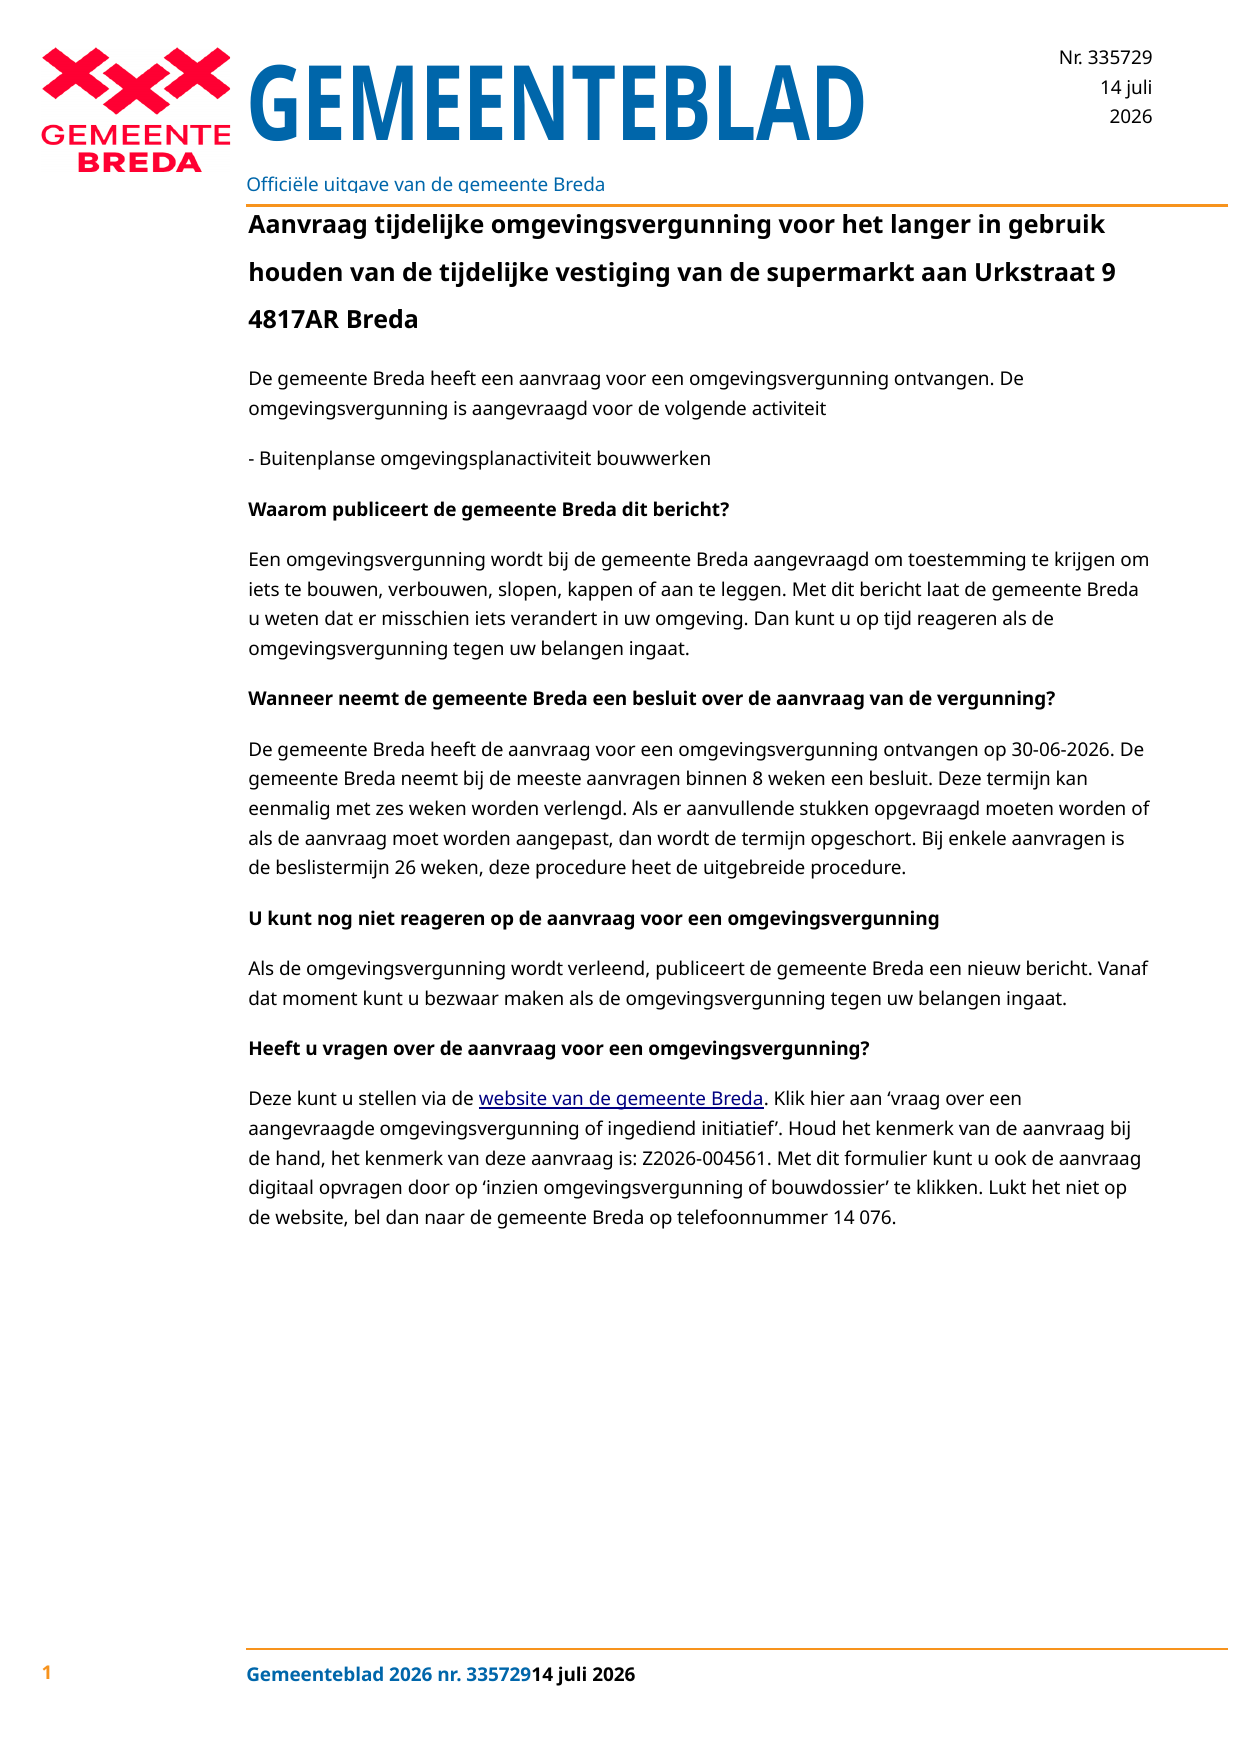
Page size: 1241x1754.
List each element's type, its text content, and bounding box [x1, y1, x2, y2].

text - Buitenplanse omgevingsplanactiviteit bouwwerken [248, 446, 1152, 471]
text U kunt nog niet reageren op de aanvraag voor een omgevingsvergunning [248, 905, 1152, 930]
text Aanvraag tijdelijke omgevingsvergunning voor het langer in gebruik houden van de tijdelijke vestiging van de supermarkt aan Urkstraat 9 4817AR Breda [248, 207, 1152, 336]
text Een omgevingsvergunning wordt bij de gemeente Breda aangevraagd om toestemming te krijgen om iets te bouwen, verbouwen, slopen, kappen of aan te leggen. Met dit bericht laat de gemeente Breda u weten dat er misschien iets verandert in uw omgeving. Dan kunt u op tijd reageren als de omgevingsvergunning tegen uw belangen ingaat. [248, 546, 1152, 661]
text Deze kunt u stellen via de website van de gemeente Breda. Klik hier aan ‘vraag over een aangevraagde omgevingsvergunning of ingediend initiatief’. Houd het kenmerk van de aanvraag bij de hand, het kenmerk van deze aanvraag is: Z2026-004561. Met dit formulier kunt u ook de aanvraag digitaal opvragen door op ‘inzien omgevingsvergunning of bouwdossier’ te klikken. Lukt het niet op de website, bel dan naar de gemeente Breda op telefoonnummer 14 076. [248, 1086, 1152, 1229]
text De gemeente Breda heeft een aanvraag voor een omgevingsvergunning ontvangen. De omgevingsvergunning is aangevraagd voor de volgende activiteit [248, 366, 1152, 421]
text De gemeente Breda heeft de aanvraag voor een omgevingsvergunning ontvangen op 30-06-2026. De gemeente Breda neemt bij de meeste aanvragen binnen 8 weken een besluit. Deze termijn kan eenmalig met zes weken worden verlengd. Als er aanvullende stukken opgevraagd moeten worden of als de aanvraag moet worden aangepast, dan wordt de termijn opgeschort. Bij enkele aanvragen is de beslistermijn 26 weken, deze procedure heet de uitgebreide procedure. [248, 736, 1152, 880]
text Wanneer neemt de gemeente Breda een besluit over de aanvraag van de vergunning? [248, 686, 1152, 711]
text Waarom publiceert de gemeente Breda dit bericht? [248, 496, 1152, 522]
text Heeft u vragen over de aanvraag voor een omgevingsvergunning? [248, 1035, 1152, 1061]
text Als de omgevingsvergunning wordt verleend, publiceert de gemeente Breda een nieuw bericht. Vanaf dat moment kunt u bezwaar maken als de omgevingsvergunning tegen uw belangen ingaat. [248, 955, 1152, 1010]
picture [41, 47, 231, 172]
